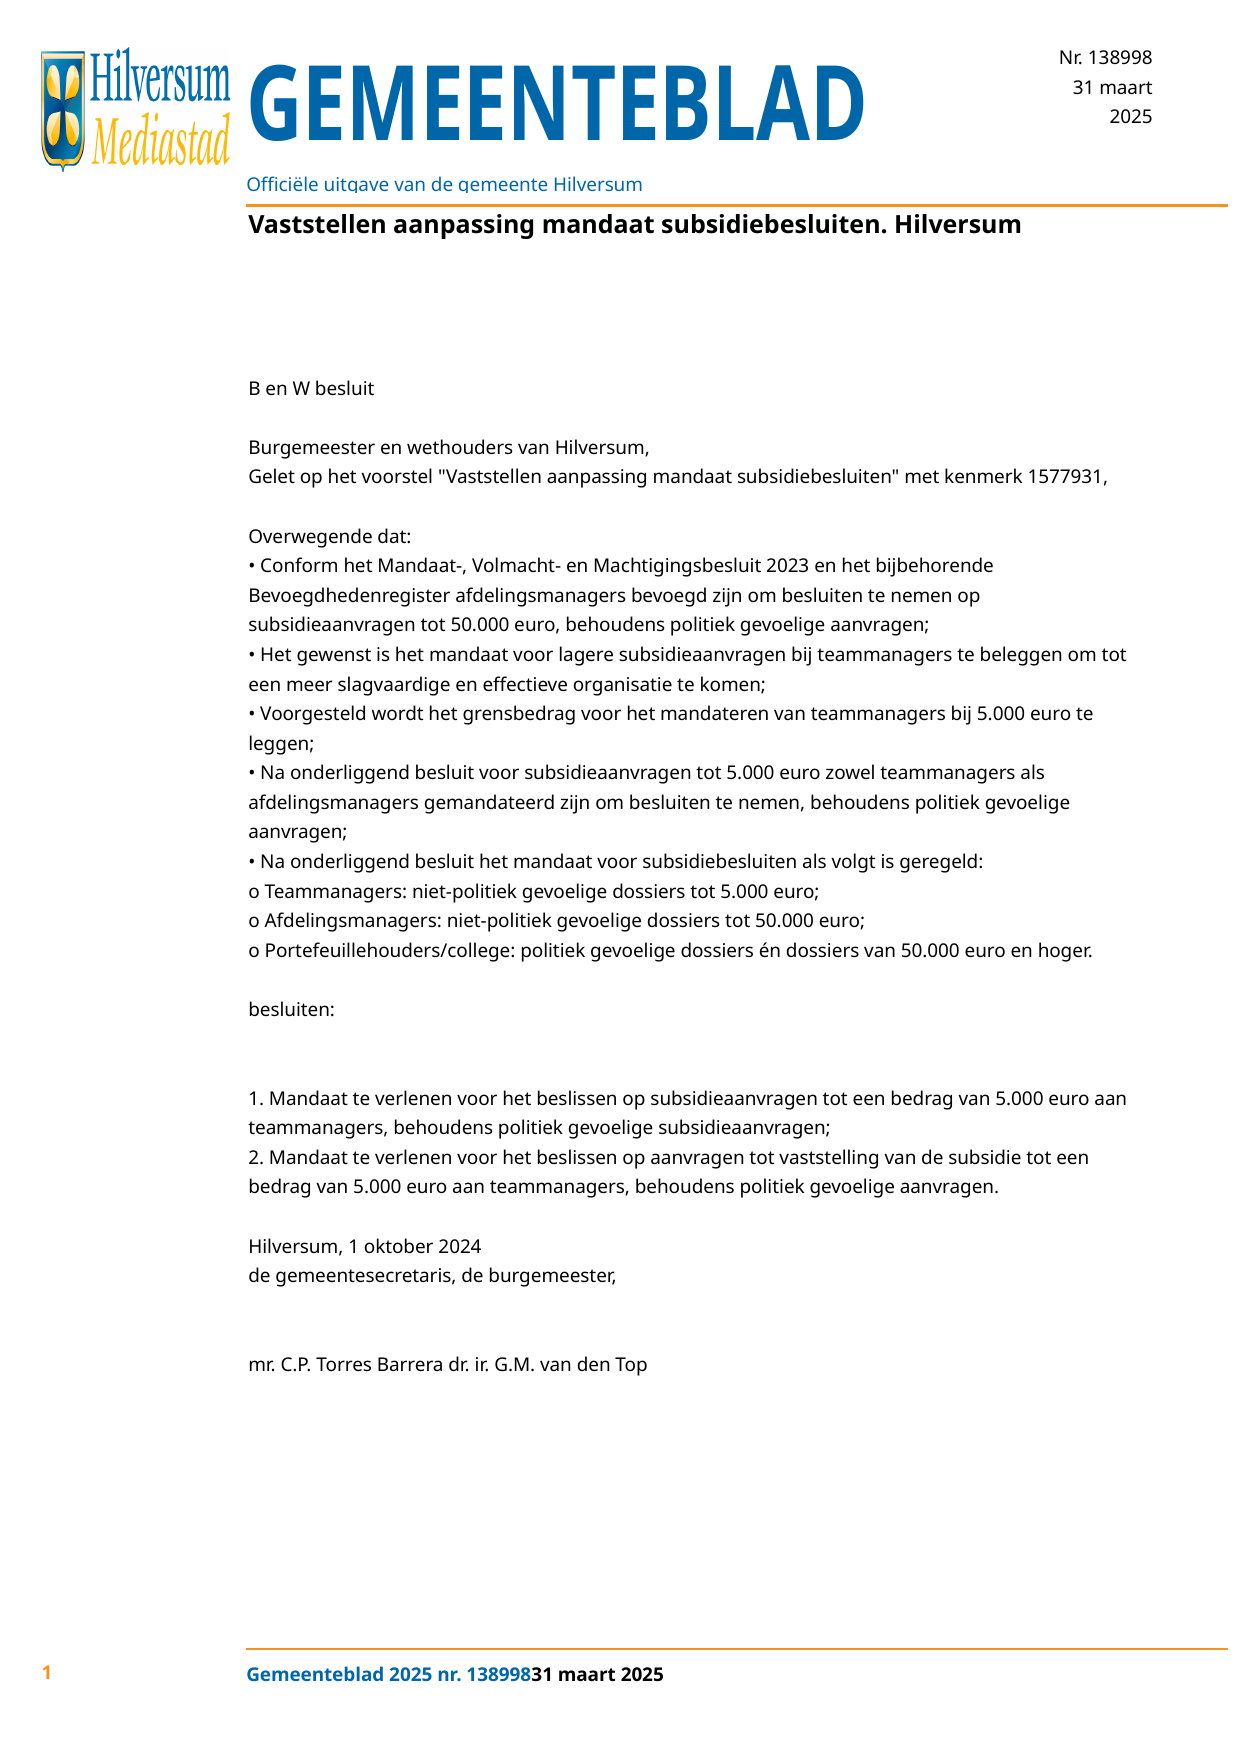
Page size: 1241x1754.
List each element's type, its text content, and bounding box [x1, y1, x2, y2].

text Vaststellen aanpassing mandaat subsidiebesluiten. Hilversum [248, 207, 1152, 241]
text mr. C.P. Torres Barrera dr. ir. G.M. van den Top [248, 1351, 1152, 1377]
text o Portefeuillehouders/college: politiek gevoelige dossiers én dossiers van 50.000 euro en hoger. [248, 937, 1152, 963]
text • Voorgesteld wordt het grensbedrag voor het mandateren van teammanagers bij 5.000 euro te leggen; [248, 700, 1152, 756]
text de gemeentesecretaris, de burgemeester, [248, 1262, 1152, 1288]
text • Conform het Mandaat-, Volmacht- en Machtigingsbesluit 2023 en het bijbehorende Bevoegdhedenregister afdelingsmanagers bevoegd zijn om besluiten te nemen op subsidieaanvragen tot 50.000 euro, behoudens politiek gevoelige aanvragen; [248, 552, 1152, 637]
text o Afdelingsmanagers: niet-politiek gevoelige dossiers tot 50.000 euro; [248, 907, 1152, 933]
text Overwegende dat: [248, 523, 1152, 548]
text besluiten: [248, 996, 1152, 1022]
text 1. Mandaat te verlenen voor het beslissen op subsidieaanvragen tot een bedrag van 5.000 euro aan teammanagers, behoudens politiek gevoelige subsidieaanvragen; [248, 1085, 1152, 1140]
text Burgemeester en wethouders van Hilversum, [248, 434, 1152, 460]
text 2. Mandaat te verlenen voor het beslissen op aanvragen tot vaststelling van de subsidie tot een bedrag van 5.000 euro aan teammanagers, behoudens politiek gevoelige aanvragen. [248, 1144, 1152, 1199]
text • Na onderliggend besluit het mandaat voor subsidiebesluiten als volgt is geregeld: [248, 848, 1152, 874]
text B en W besluit [248, 375, 1152, 401]
text • Het gewenst is het mandaat voor lagere subsidieaanvragen bij teammanagers te beleggen om tot een meer slagvaardige en effectieve organisatie te komen; [248, 641, 1152, 696]
text Hilversum, 1 oktober 2024 [248, 1233, 1152, 1258]
text o Teammanagers: niet-politiek gevoelige dossiers tot 5.000 euro; [248, 878, 1152, 903]
text • Na onderliggend besluit voor subsidieaanvragen tot 5.000 euro zowel teammanagers als afdelingsmanagers gemandateerd zijn om besluiten te nemen, behoudens politiek gevoelige aanvragen; [248, 759, 1152, 844]
picture [41, 47, 231, 172]
text Gelet op het voorstel "Vaststellen aanpassing mandaat subsidiebesluiten" met kenmerk 1577931, [248, 464, 1152, 489]
